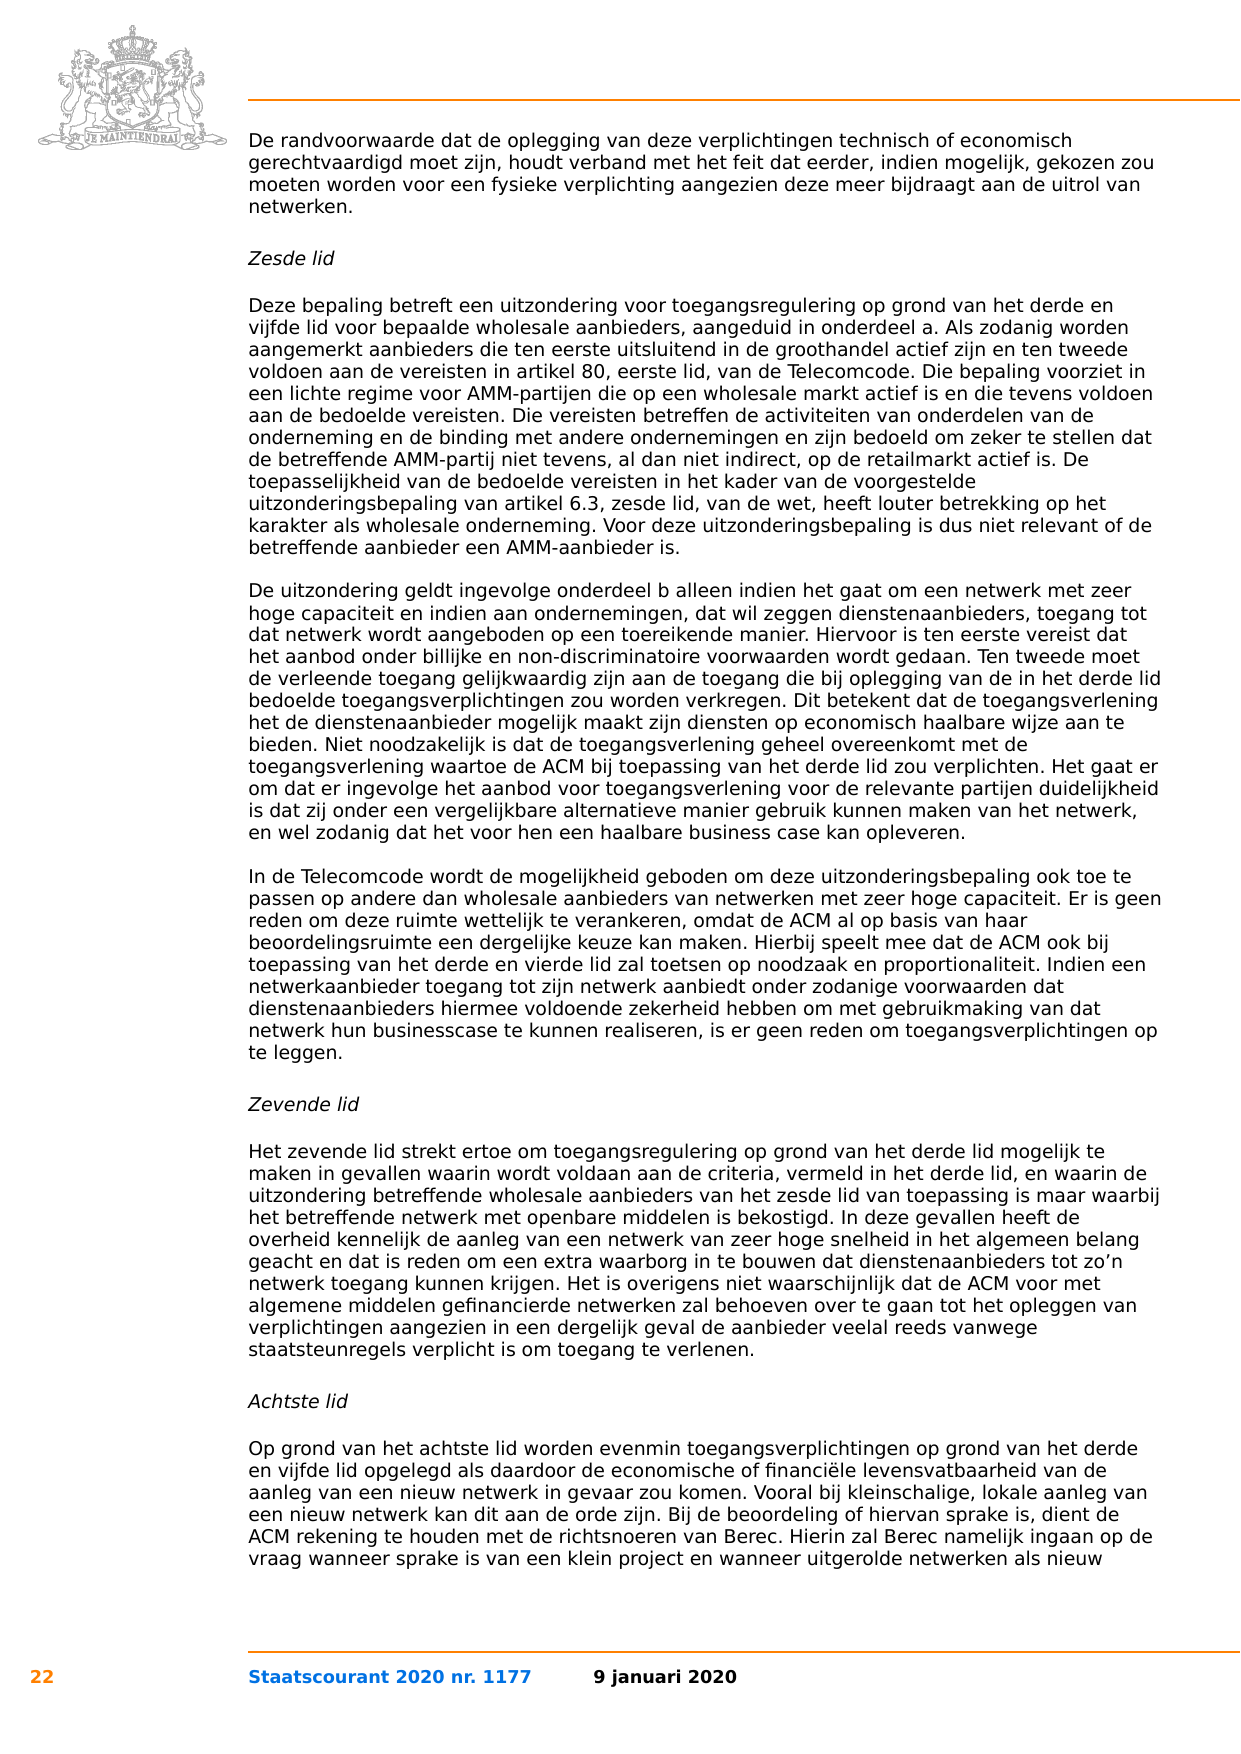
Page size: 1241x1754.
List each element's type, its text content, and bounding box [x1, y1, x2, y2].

picture [38, 25, 227, 150]
subtitle Zevende lid [248, 1094, 1163, 1116]
subtitle Achtste lid [248, 1391, 1163, 1413]
text De randvoorwaarde dat de oplegging van deze verplichtingen technisch of economisch gerechtvaardigd moet zijn, houdt verband met het feit dat eerder, indien mogelijk, gekozen zou moeten worden voor een fysieke verplichting aangezien deze meer bijdraagt aan de uitrol van netwerken. [248, 130, 1163, 218]
subtitle Zesde lid [248, 248, 1163, 270]
text In de Telecomcode wordt de mogelijkheid geboden om deze uitzonderingsbepaling ook toe te passen op andere dan wholesale aanbieders van netwerken met zeer hoge capaciteit. Er is geen reden om deze ruimte wettelijk te verankeren, omdat de ACM al op basis van haar beoordelingsruimte een dergelijke keuze kan maken. Hierbij speelt mee dat de ACM ook bij toepassing van het derde en vierde lid zal toetsen op noodzaak en proportionaliteit. Indien een netwerkaanbieder toegang tot zijn netwerk aanbiedt onder zodanige voorwaarden dat dienstenaanbieders hiermee voldoende zekerheid hebben om met gebruikmaking van dat netwerk hun businesscase te kunnen realiseren, is er geen reden om toegangsverplichtingen op te leggen. [248, 866, 1163, 1064]
text Op grond van het achtste lid worden evenmin toegangsverplichtingen op grond van het derde en vijfde lid opgelegd als daardoor de economische of financiële levensvatbaarheid van de aanleg van een nieuw netwerk in gevaar zou komen. Vooral bij kleinschalige, lokale aanleg van een nieuw netwerk kan dit aan de orde zijn. Bij de beoordeling of hiervan sprake is, dient de ACM rekening te houden met de richtsnoeren van Berec. Hierin zal Berec namelijk ingaan op de vraag wanneer sprake is van een klein project en wanneer uitgerolde netwerken als nieuw [248, 1438, 1163, 1569]
text Het zevende lid strekt ertoe om toegangsregulering op grond van het derde lid mogelijk te maken in gevallen waarin wordt voldaan aan de criteria, vermeld in het derde lid, en waarin de uitzondering betreffende wholesale aanbieders van het zesde lid van toepassing is maar waarbij het betreffende netwerk met openbare middelen is bekostigd. In deze gevallen heeft de overheid kennelijk de aanleg van een netwerk van zeer hoge snelheid in het algemeen belang geacht en dat is reden om een extra waarborg in te bouwen dat dienstenaanbieders tot zo’n netwerk toegang kunnen krijgen. Het is overigens niet waarschijnlijk dat de ACM voor met algemene middelen gefinancierde netwerken zal behoeven over te gaan tot het opleggen van verplichtingen aangezien in een dergelijk geval de aanbieder veelal reeds vanwege staatsteunregels verplicht is om toegang te verlenen. [248, 1141, 1163, 1361]
text De uitzondering geldt ingevolge onderdeel b alleen indien het gaat om een netwerk met zeer hoge capaciteit en indien aan ondernemingen, dat wil zeggen dienstenaanbieders, toegang tot dat netwerk wordt aangeboden op een toereikende manier. Hiervoor is ten eerste vereist dat het aanbod onder billijke en non-discriminatoire voorwaarden wordt gedaan. Ten tweede moet de verleende toegang gelijkwaardig zijn aan de toegang die bij oplegging van de in het derde lid bedoelde toegangsverplichtingen zou worden verkregen. Dit betekent dat de toegangsverlening het de dienstenaanbieder mogelijk maakt zijn diensten op economisch haalbare wijze aan te bieden. Niet noodzakelijk is dat de toegangsverlening geheel overeenkomt met de toegangsverlening waartoe de ACM bij toepassing van het derde lid zou verplichten. Het gaat er om dat er ingevolge het aanbod voor toegangsverlening voor de relevante partijen duidelijkheid is dat zij onder een vergelijkbare alternatieve manier gebruik kunnen maken van het netwerk, en wel zodanig dat het voor hen een haalbare business case kan opleveren. [248, 580, 1163, 844]
text Deze bepaling betreft een uitzondering voor toegangsregulering op grond van het derde en vijfde lid voor bepaalde wholesale aanbieders, aangeduid in onderdeel a. Als zodanig worden aangemerkt aanbieders die ten eerste uitsluitend in de groothandel actief zijn en ten tweede voldoen aan de vereisten in artikel 80, eerste lid, van de Telecomcode. Die bepaling voorziet in een lichte regime voor AMM-partijen die op een wholesale markt actief is en die tevens voldoen aan de bedoelde vereisten. Die vereisten betreffen de activiteiten van onderdelen van de onderneming en de binding met andere ondernemingen en zijn bedoeld om zeker te stellen dat de betreffende AMM-partij niet tevens, al dan niet indirect, op de retailmarkt actief is. De toepasselijkheid van de bedoelde vereisten in het kader van de voorgestelde uitzonderingsbepaling van artikel 6.3, zesde lid, van de wet, heeft louter betrekking op het karakter als wholesale onderneming. Voor deze uitzonderingsbepaling is dus niet relevant of de betreffende aanbieder een AMM-aanbieder is. [248, 295, 1163, 558]
